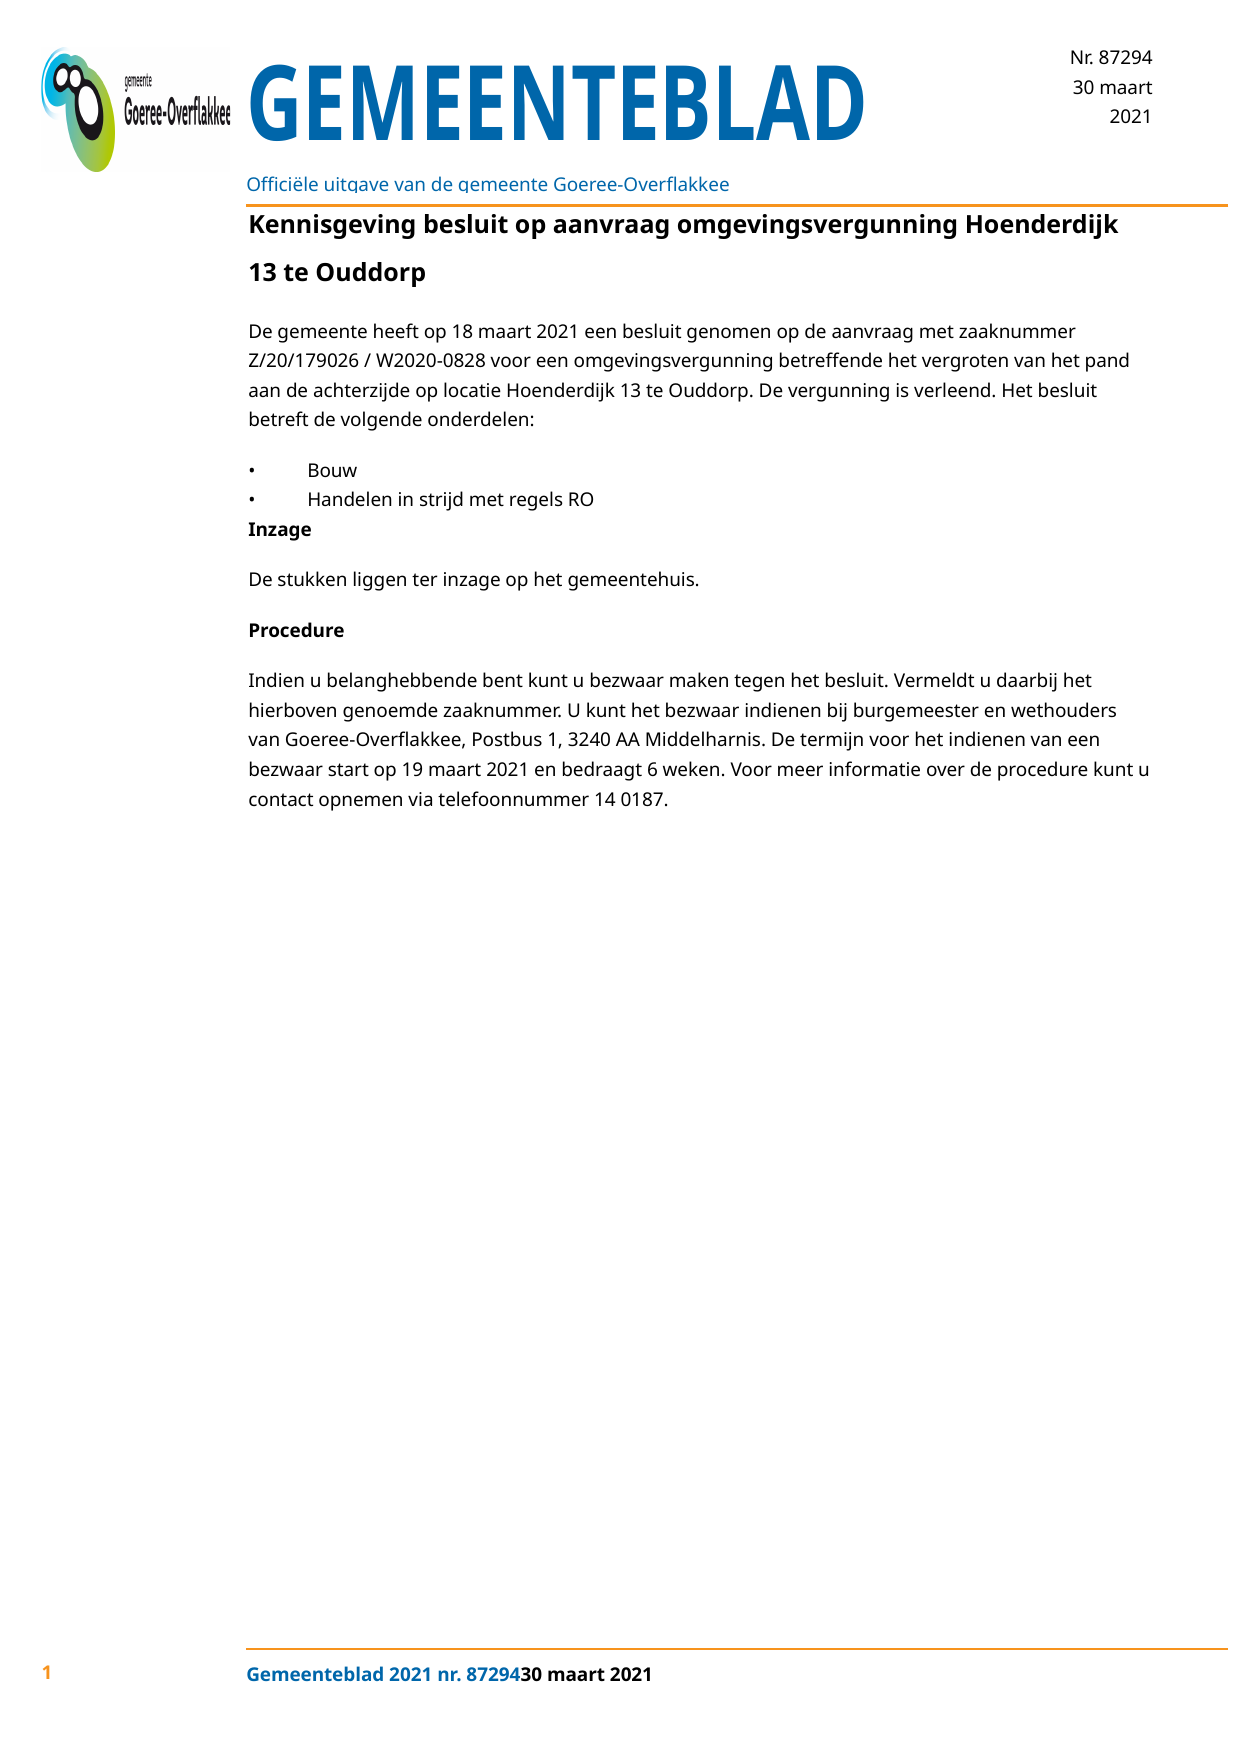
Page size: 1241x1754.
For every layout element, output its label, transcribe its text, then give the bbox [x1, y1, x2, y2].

text De gemeente heeft op 18 maart 2021 een besluit genomen op de aanvraag met zaaknummer Z/20/179026 / W2020-0828 voor een omgevingsvergunning betreffende het vergroten van het pand aan de achterzijde op locatie Hoenderdijk 13 te Ouddorp. De vergunning is verleend. Het besluit betreft de volgende onderdelen: [248, 318, 1152, 432]
list Handelen in strijd met regels RO [248, 487, 1152, 512]
list Bouw [248, 457, 1152, 483]
picture [41, 47, 231, 172]
text Kennisgeving besluit op aanvraag omgevingsvergunning Hoenderdijk 13 te Ouddorp [248, 207, 1152, 288]
text Procedure [248, 617, 1152, 643]
text Indien u belanghebbende bent kunt u bezwaar maken tegen het besluit. Vermeldt u daarbij het hierboven genoemde zaaknummer. U kunt het bezwaar indienen bij burgemeester en wethouders van Goeree-Overflakkee, Postbus 1, 3240 AA Middelharnis. De termijn voor het indienen van een bezwaar start op 19 maart 2021 en bedraagt 6 weken. Voor meer informatie over de procedure kunt u contact opnemen via telefoonnummer 14 0187. [248, 667, 1152, 812]
text Inzage [248, 516, 1152, 542]
text De stukken liggen ter inzage op het gemeentehuis. [248, 567, 1152, 592]
